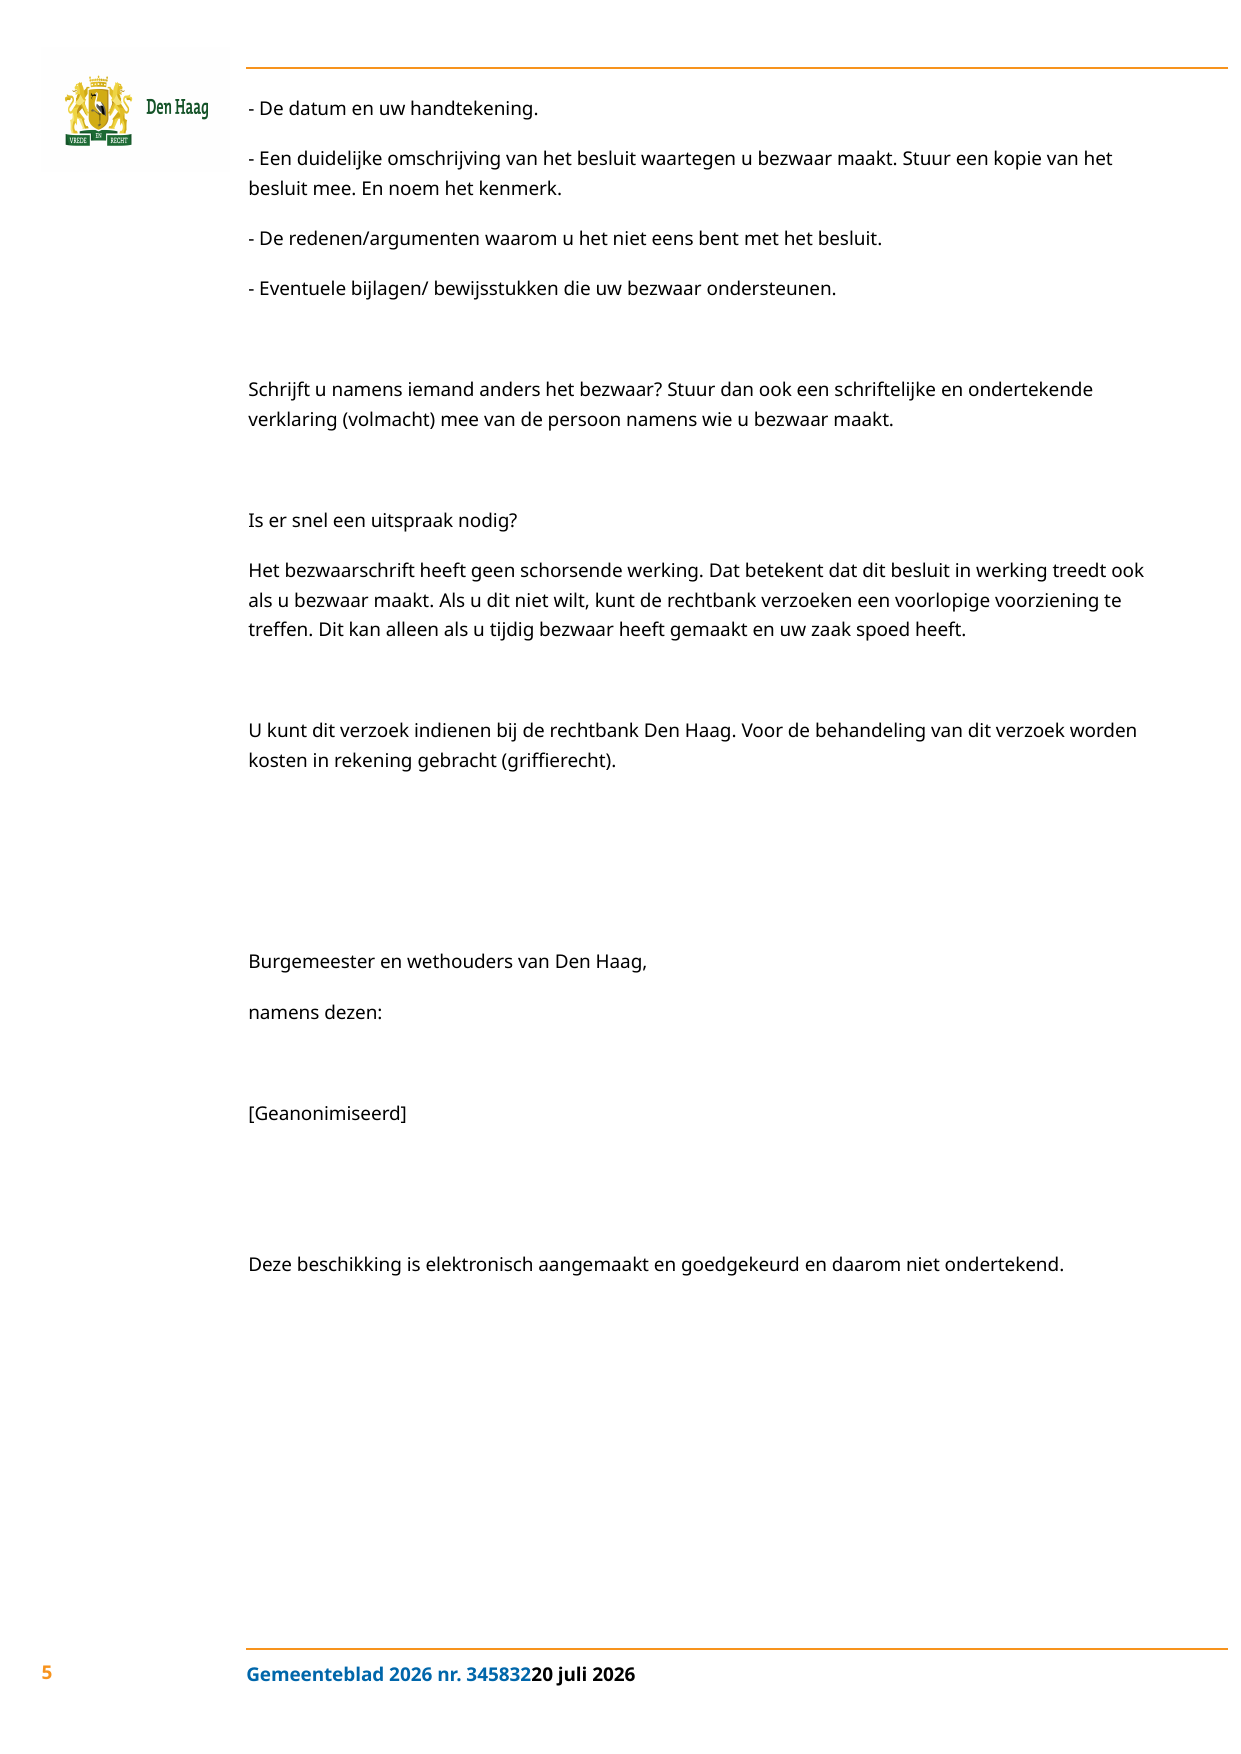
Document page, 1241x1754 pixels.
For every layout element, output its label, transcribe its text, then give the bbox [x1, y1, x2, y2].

text Schrijft u namens iemand anders het bezwaar? Stuur dan ook een schriftelijke en ondertekende verklaring (volmacht) mee van de persoon namens wie u bezwaar maakt. [248, 376, 1152, 432]
text Burgemeester en wethouders van Den Haag, [248, 948, 1152, 974]
text Deze beschikking is elektronisch aangemaakt en goedgekeurd en daarom niet ondertekend. [248, 1251, 1152, 1277]
text - Eventuele bijlagen/ bewijsstukken die uw bezwaar ondersteunen. [248, 276, 1152, 301]
text Is er snel een uitspraak nodig? [248, 507, 1152, 533]
text namens dezen: [248, 999, 1152, 1025]
picture [41, 47, 231, 172]
text Het bezwaarschrift heeft geen schorsende werking. Dat betekent dat dit besluit in werking treedt ook als u bezwaar maakt. Als u dit niet wilt, kunt de rechtbank verzoeken een voorlopige voorziening te treffen. Dit kan alleen als u tijdig bezwaar heeft gemaakt en uw zaak spoed heeft. [248, 557, 1152, 642]
text - De redenen/argumenten waarom u het niet eens bent met het besluit. [248, 225, 1152, 251]
text - De datum en uw handtekening. [248, 95, 1152, 121]
text [Geanonimiseerd] [248, 1100, 1152, 1126]
text U kunt dit verzoek indienen bij de rechtbank Den Haag. Voor de behandeling van dit verzoek worden kosten in rekening gebracht (griffierecht). [248, 717, 1152, 773]
text - Een duidelijke omschrijving van het besluit waartegen u bezwaar maakt. Stuur een kopie van het besluit mee. En noem het kenmerk. [248, 145, 1152, 201]
